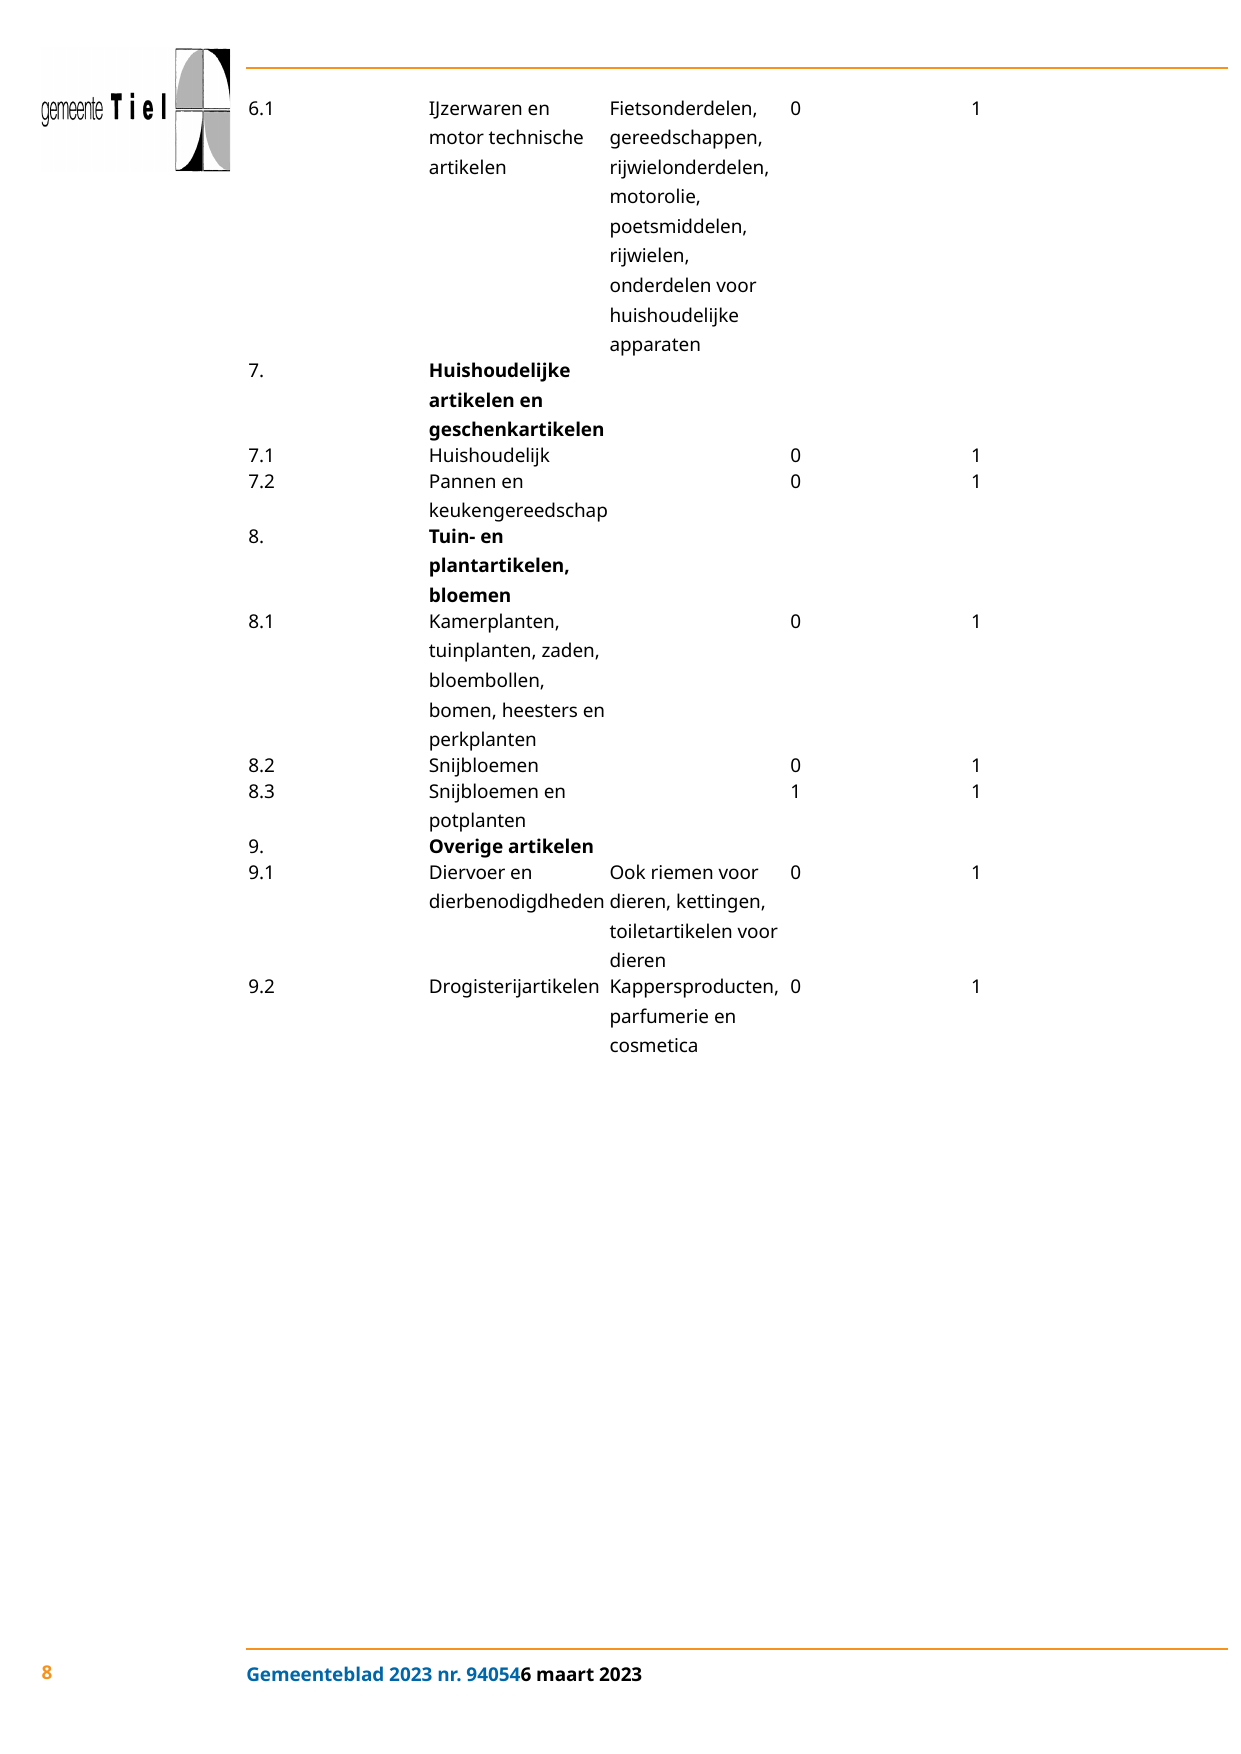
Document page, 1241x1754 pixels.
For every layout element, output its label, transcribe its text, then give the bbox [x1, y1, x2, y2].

table_cell Huishoudelijke artikelen en geschenkartikelen [429, 357, 609, 442]
table_cell 0 [790, 442, 971, 468]
table_cell 1 [971, 973, 1152, 1058]
table_cell Diervoer en dierbenodigdheden [429, 859, 609, 973]
table_cell [609, 752, 790, 778]
table_cell Kappersproducten, parfumerie en cosmetica [609, 973, 790, 1058]
table_cell 9.2 [248, 973, 429, 1058]
picture [41, 47, 231, 172]
table_cell 1 [790, 778, 971, 833]
table_cell 8. [248, 523, 429, 608]
table_cell 0 [790, 859, 971, 973]
table_cell 0 [790, 468, 971, 523]
table_cell 1 [971, 442, 1152, 468]
table_cell 8.1 [248, 608, 429, 752]
table_cell 0 [790, 608, 971, 752]
table_cell [790, 833, 971, 859]
table_cell IJzerwaren en motor technische artikelen [429, 95, 609, 357]
table_cell 1 [971, 778, 1152, 833]
table_cell [971, 833, 1152, 859]
table_cell 7.1 [248, 442, 429, 468]
table_cell Overige artikelen [429, 833, 609, 859]
table_cell 1 [971, 95, 1152, 357]
table_cell 9.1 [248, 859, 429, 973]
table_cell [790, 357, 971, 442]
table_cell [609, 608, 790, 752]
table_cell Drogisterijartikelen [429, 973, 609, 1058]
table_cell Huishoudelijk [429, 442, 609, 468]
table_cell 1 [971, 608, 1152, 752]
table_cell [971, 357, 1152, 442]
table_cell [609, 778, 790, 833]
table_cell Kamerplanten, tuinplanten, zaden, bloembollen, bomen, heesters en perkplanten [429, 608, 609, 752]
table_cell [971, 523, 1152, 608]
table_cell [609, 523, 790, 608]
table_cell 7.2 [248, 468, 429, 523]
table_cell 0 [790, 973, 971, 1058]
table_cell Snijbloemen en potplanten [429, 778, 609, 833]
table_cell 1 [971, 859, 1152, 973]
table_cell 0 [790, 752, 971, 778]
table_cell Snijbloemen [429, 752, 609, 778]
table_cell [609, 468, 790, 523]
table_cell Fietsonderdelen, gereedschappen, rijwielonderdelen, motorolie, poetsmiddelen, rijwielen, onderdelen voor huishoudelijke apparaten [609, 95, 790, 357]
table_cell Ook riemen voor dieren, kettingen, toiletartikelen voor dieren [609, 859, 790, 973]
table_cell [609, 833, 790, 859]
table_cell 9. [248, 833, 429, 859]
table_cell 1 [971, 752, 1152, 778]
table_cell Pannen en keukengereedschap [429, 468, 609, 523]
table_cell [790, 523, 971, 608]
table_cell Tuin- en plantartikelen, bloemen [429, 523, 609, 608]
table_cell 1 [971, 468, 1152, 523]
table_cell 8.3 [248, 778, 429, 833]
table_cell 6.1 [248, 95, 429, 357]
table_cell [609, 357, 790, 442]
table_cell [609, 442, 790, 468]
table_cell 8.2 [248, 752, 429, 778]
table_cell 7. [248, 357, 429, 442]
table_cell 0 [790, 95, 971, 357]
